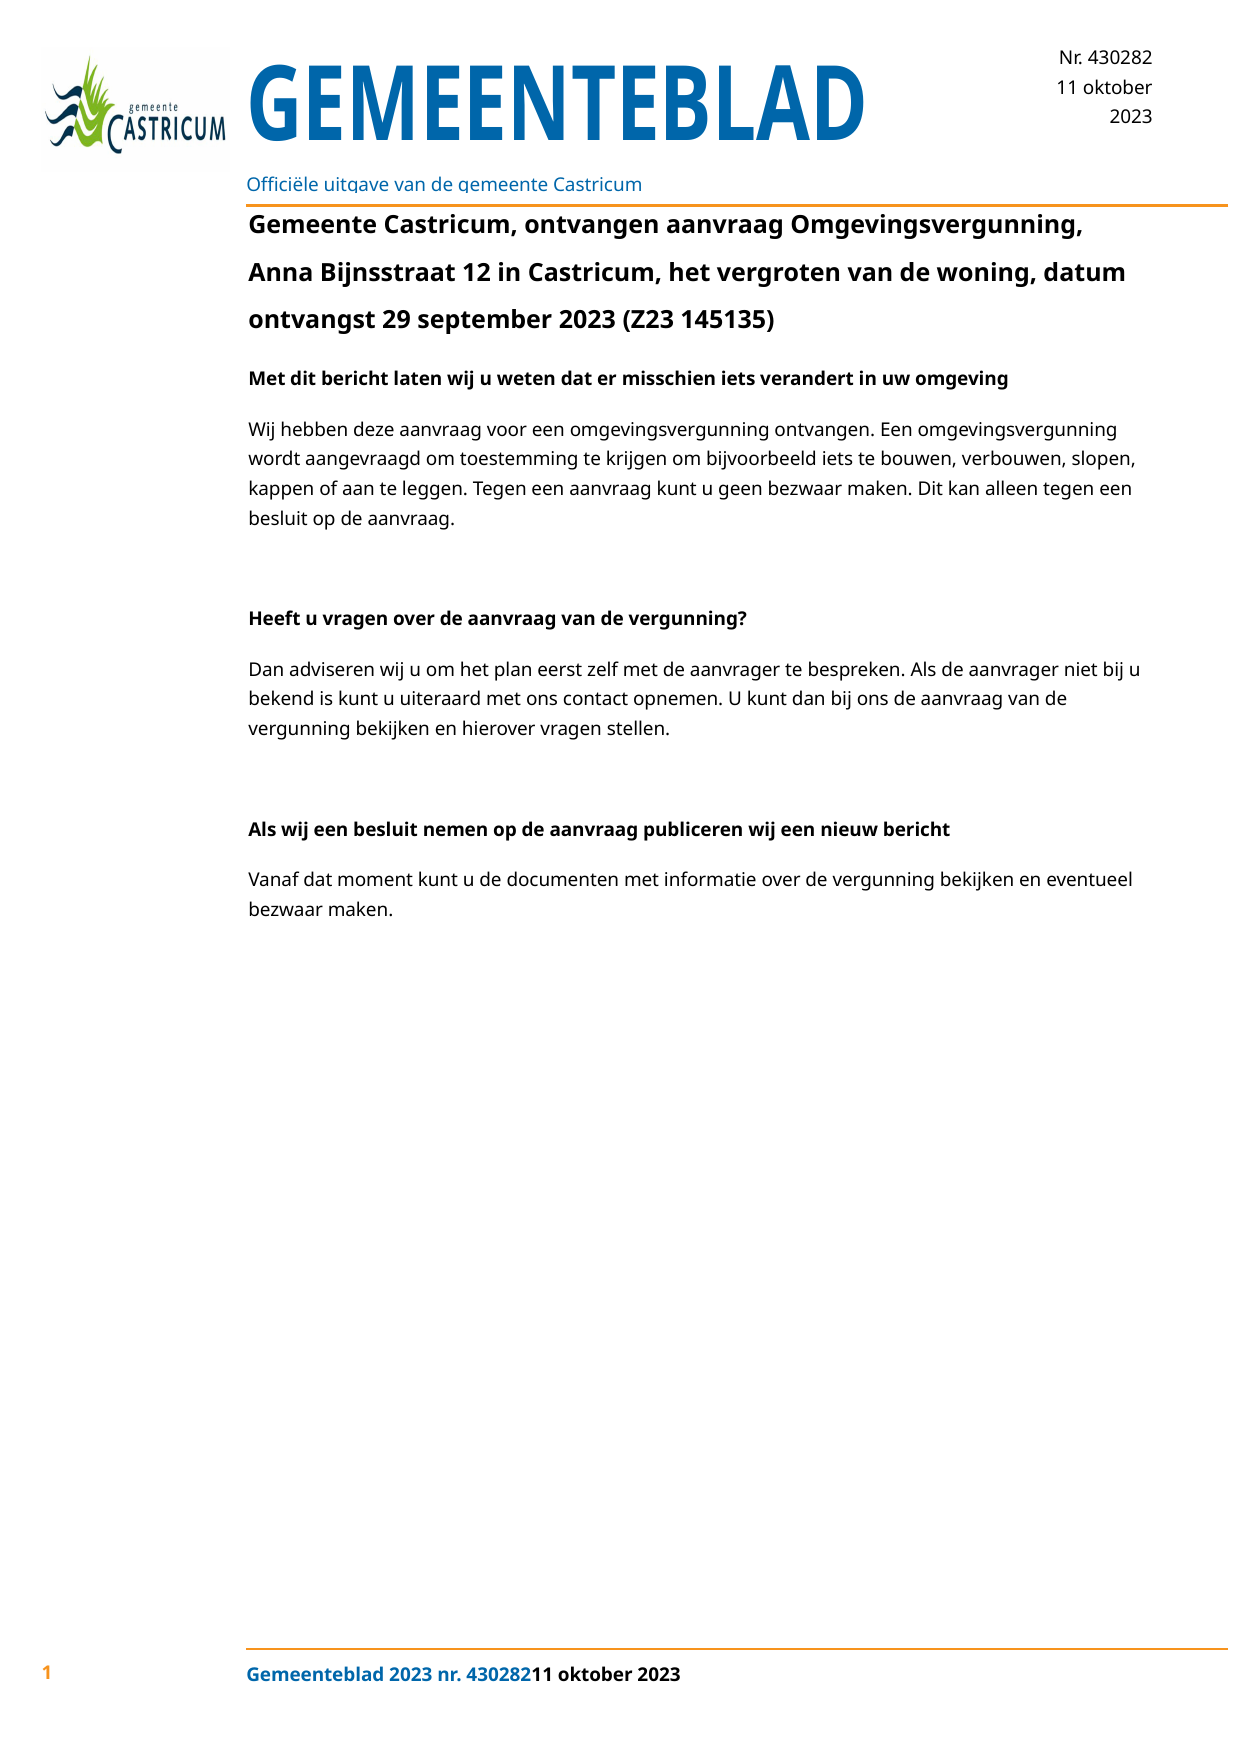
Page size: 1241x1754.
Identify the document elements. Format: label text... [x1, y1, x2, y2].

text Wij hebben deze aanvraag voor een omgevingsvergunning ontvangen. Een omgevingsvergunning wordt aangevraagd om toestemming te krijgen om bijvoorbeeld iets te bouwen, verbouwen, slopen, kappen of aan te leggen. Tegen een aanvraag kunt u geen bezwaar maken. Dit kan alleen tegen een besluit op de aanvraag. [248, 416, 1152, 530]
text Als wij een besluit nemen op de aanvraag publiceren wij een nieuw bericht [248, 816, 1152, 842]
picture [41, 47, 231, 172]
text Gemeente Castricum, ontvangen aanvraag Omgevingsvergunning, Anna Bijnsstraat 12 in Castricum, het vergroten van de woning, datum ontvangst 29 september 2023 (Z23 145135) [248, 207, 1152, 336]
text Heeft u vragen over de aanvraag van de vergunning? [248, 606, 1152, 631]
text Vanaf dat moment kunt u de documenten met informatie over de vergunning bekijken en eventueel bezwaar maken. [248, 866, 1152, 922]
text Dan adviseren wij u om het plan eerst zelf met de aanvrager te bespreken. Als de aanvrager niet bij u bekend is kunt u uiteraard met ons contact opnemen. U kunt dan bij ons de aanvraag van de vergunning bekijken en hierover vragen stellen. [248, 656, 1152, 741]
text Met dit bericht laten wij u weten dat er misschien iets verandert in uw omgeving [248, 366, 1152, 391]
